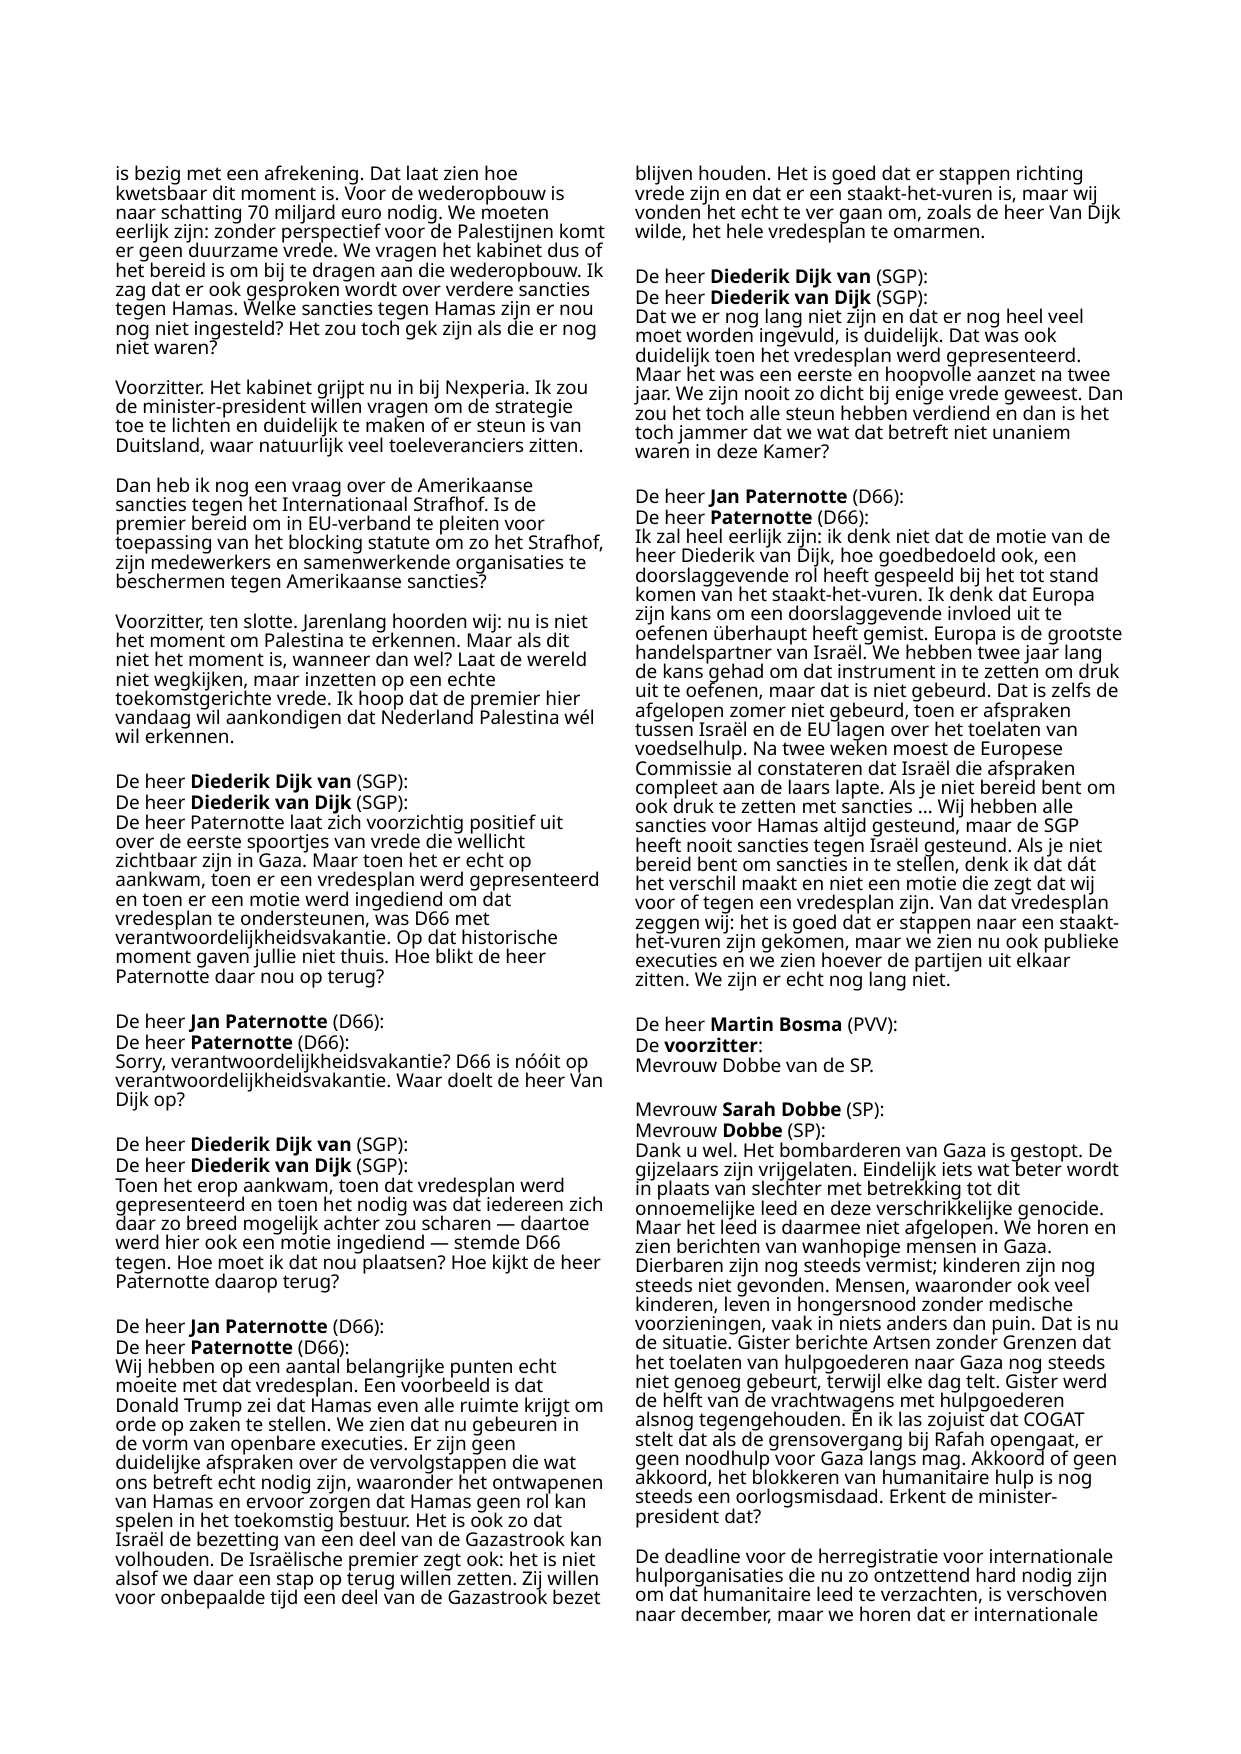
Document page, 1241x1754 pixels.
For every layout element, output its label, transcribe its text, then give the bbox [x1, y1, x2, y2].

text De heer Diederik Dijk van (SGP): [635, 263, 1125, 289]
text De heer Jan Paternotte (D66): [635, 483, 1125, 509]
text De deadline voor de herregistratie voor internationale hulporganisaties die nu zo ontzettend hard nodig zijn om dat humanitaire leed te verzachten, is verschoven naar december, maar we horen dat er internationale [635, 1548, 1125, 1625]
text De heer Diederik Dijk van (SGP): [115, 769, 605, 794]
text De heer Diederik Dijk van (SGP): [115, 1132, 605, 1157]
text Mevrouw Dobbe (SP): [635, 1122, 1125, 1142]
text Voorzitter, ten slotte. Jarenlang hoorden wij: nu is niet het moment om Palestina te erkennen. Maar als dit niet het moment is, wanneer dan wel? Laat de wereld niet wegkijken, maar inzetten op een echte toekomstgerichte vrede. Ik hoop dat de premier hier vandaag wil aankondigen dat Nederland Palestina wél wil erkennen. [115, 613, 605, 748]
text Dat we er nog lang niet zijn en dat er nog heel veel moet worden ingevuld, is duidelijk. Dat was ook duidelijk toen het vredesplan werd gepresenteerd. Maar het was een eerste en hoopvolle aanzet na twee jaar. We zijn nooit zo dicht bij enige vrede geweest. Dan zou het toch alle steun hebben verdiend en dan is het toch jammer dat we wat dat betreft niet unaniem waren in deze Kamer? [635, 308, 1125, 462]
text Voorzitter. Het kabinet grijpt nu in bij Nexperia. Ik zou de minister-president willen vragen om de strategie toe te lichten en duidelijk te maken of er steun is van Duitsland, waar natuurlijk veel toeleveranciers zitten. [115, 379, 605, 456]
text De heer Diederik van Dijk (SGP): [635, 289, 1125, 308]
text De heer Jan Paternotte (D66): [115, 1008, 605, 1034]
text De heer Martin Bosma (PVV): [635, 1012, 1125, 1037]
text Dank u wel. Het bombarderen van Gaza is gestopt. De gijzelaars zijn vrijgelaten. Eindelijk iets wat beter wordt in plaats van slechter met betrekking tot dit onnoemelijke leed en deze verschrikkelijke genocide. Maar het leed is daarmee niet afgelopen. We horen en zien berichten van wanhopige mensen in Gaza. Dierbaren zijn nog steeds vermist; kinderen zijn nog steeds niet gevonden. Mensen, waaronder ook veel kinderen, leven in hongersnood zonder medische voorzieningen, vaak in niets anders dan puin. Dat is nu de situatie. Gister berichte Artsen zonder Grenzen dat het toelaten van hulpgoederen naar Gaza nog steeds niet genoeg gebeurt, terwijl elke dag telt. Gister werd de helft van de vrachtwagens met hulpgoederen alsnog tegengehouden. En ik las zojuist dat COGAT stelt dat als de grensovergang bij Rafah opengaat, er geen noodhulp voor Gaza langs mag. Akkoord of geen akkoord, het blokkeren van humanitaire hulp is nog steeds een oorlogsmisdaad. Erkent de minister-president dat? [635, 1142, 1125, 1527]
text De heer Diederik van Dijk (SGP): [115, 1157, 605, 1177]
text blijven houden. Het is goed dat er stappen richting vrede zijn en dat er een staakt-het-vuren is, maar wij vonden het echt te ver gaan om, zoals de heer Van Dijk wilde, het hele vredesplan te omarmen. [635, 165, 1125, 242]
text Ik zal heel eerlijk zijn: ik denk niet dat de motie van de heer Diederik van Dijk, hoe goedbedoeld ook, een doorslaggevende rol heeft gespeeld bij het tot stand komen van het staakt-het-vuren. Ik denk dat Europa zijn kans om een doorslaggevende invloed uit te oefenen überhaupt heeft gemist. Europa is de grootste handelspartner van Israël. We hebben twee jaar lang de kans gehad om dat instrument in te zetten om druk uit te oefenen, maar dat is niet gebeurd. Dat is zelfs de afgelopen zomer niet gebeurd, toen er afspraken tussen Israël en de EU lagen over het toelaten van voedselhulp. Na twee weken moest de Europese Commissie al constateren dat Israël die afspraken compleet aan de laars lapte. Als je niet bereid bent om ook druk te zetten met sancties … Wij hebben alle sancties voor Hamas altijd gesteund, maar de SGP heeft nooit sancties tegen Israël gesteund. Als je niet bereid bent om sancties in te stellen, denk ik dat dát het verschil maakt en niet een motie die zegt dat wij voor of tegen een vredesplan zijn. Van dat vredesplan zeggen wij: het is goed dat er stappen naar een staakt-het-vuren zijn gekomen, maar we zien nu ook publieke executies en we zien hoever de partijen uit elkaar zitten. We zijn er echt nog lang niet. [635, 528, 1125, 991]
text Toen het erop aankwam, toen dat vredesplan werd gepresenteerd en toen het nodig was dat iedereen zich daar zo breed mogelijk achter zou scharen — daartoe werd hier ook een motie ingediend — stemde D66 tegen. Hoe moet ik dat nou plaatsen? Hoe kijkt de heer Paternotte daarop terug? [115, 1177, 605, 1292]
text De heer Paternotte (D66): [635, 509, 1125, 528]
text Wij hebben op een aantal belangrijke punten echt moeite met dat vredesplan. Een voorbeeld is dat Donald Trump zei dat Hamas even alle ruimte krijgt om orde op zaken te stellen. We zien dat nu gebeuren in de vorm van openbare executies. Er zijn geen duidelijke afspraken over de vervolgstappen die wat ons betreft echt nodig zijn, waaronder het ontwapenen van Hamas en ervoor zorgen dat Hamas geen rol kan spelen in het toekomstig bestuur. Het is ook zo dat Israël de bezetting van een deel van de Gazastrook kan volhouden. De Israëlische premier zegt ook: het is niet alsof we daar een stap op terug willen zetten. Zij willen voor onbepaalde tijd een deel van de Gazastrook bezet [115, 1358, 605, 1608]
text is bezig met een afrekening. Dat laat zien hoe kwetsbaar dit moment is. Voor de wederopbouw is naar schatting 70 miljard euro nodig. We moeten eerlijk zijn: zonder perspectief voor de Palestijnen komt er geen duurzame vrede. We vragen het kabinet dus of het bereid is om bij te dragen aan die wederopbouw. Ik zag dat er ook gesproken wordt over verdere sancties tegen Hamas. Welke sancties tegen Hamas zijn er nou nog niet ingesteld? Het zou toch gek zijn als die er nog niet waren? [115, 165, 605, 358]
text Mevrouw Dobbe van de SP. [635, 1057, 1125, 1076]
text Sorry, verantwoordelijkheidsvakantie? D66 is nóóit op verantwoordelijkheidsvakantie. Waar doelt de heer Van Dijk op? [115, 1053, 605, 1111]
text Dan heb ik nog een vraag over de Amerikaanse sancties tegen het Internationaal Strafhof. Is de premier bereid om in EU-verband te pleiten voor toepassing van het blocking statute om zo het Strafhof, zijn medewerkers en samenwerkende organisaties te beschermen tegen Amerikaanse sancties? [115, 477, 605, 592]
text De heer Diederik van Dijk (SGP): [115, 794, 605, 814]
text De heer Paternotte (D66): [115, 1034, 605, 1053]
text De heer Paternotte (D66): [115, 1339, 605, 1358]
text De heer Paternotte laat zich voorzichtig positief uit over de eerste spoortjes van vrede die wellicht zichtbaar zijn in Gaza. Maar toen het er echt op aankwam, toen er een vredesplan werd gepresenteerd en toen er een motie werd ingediend om dat vredesplan te ondersteunen, was D66 met verantwoordelijkheidsvakantie. Op dat historische moment gaven jullie niet thuis. Hoe blikt de heer Paternotte daar nou op terug? [115, 814, 605, 987]
text De heer Jan Paternotte (D66): [115, 1313, 605, 1339]
text De voorzitter: [635, 1037, 1125, 1057]
text Mevrouw Sarah Dobbe (SP): [635, 1097, 1125, 1122]
